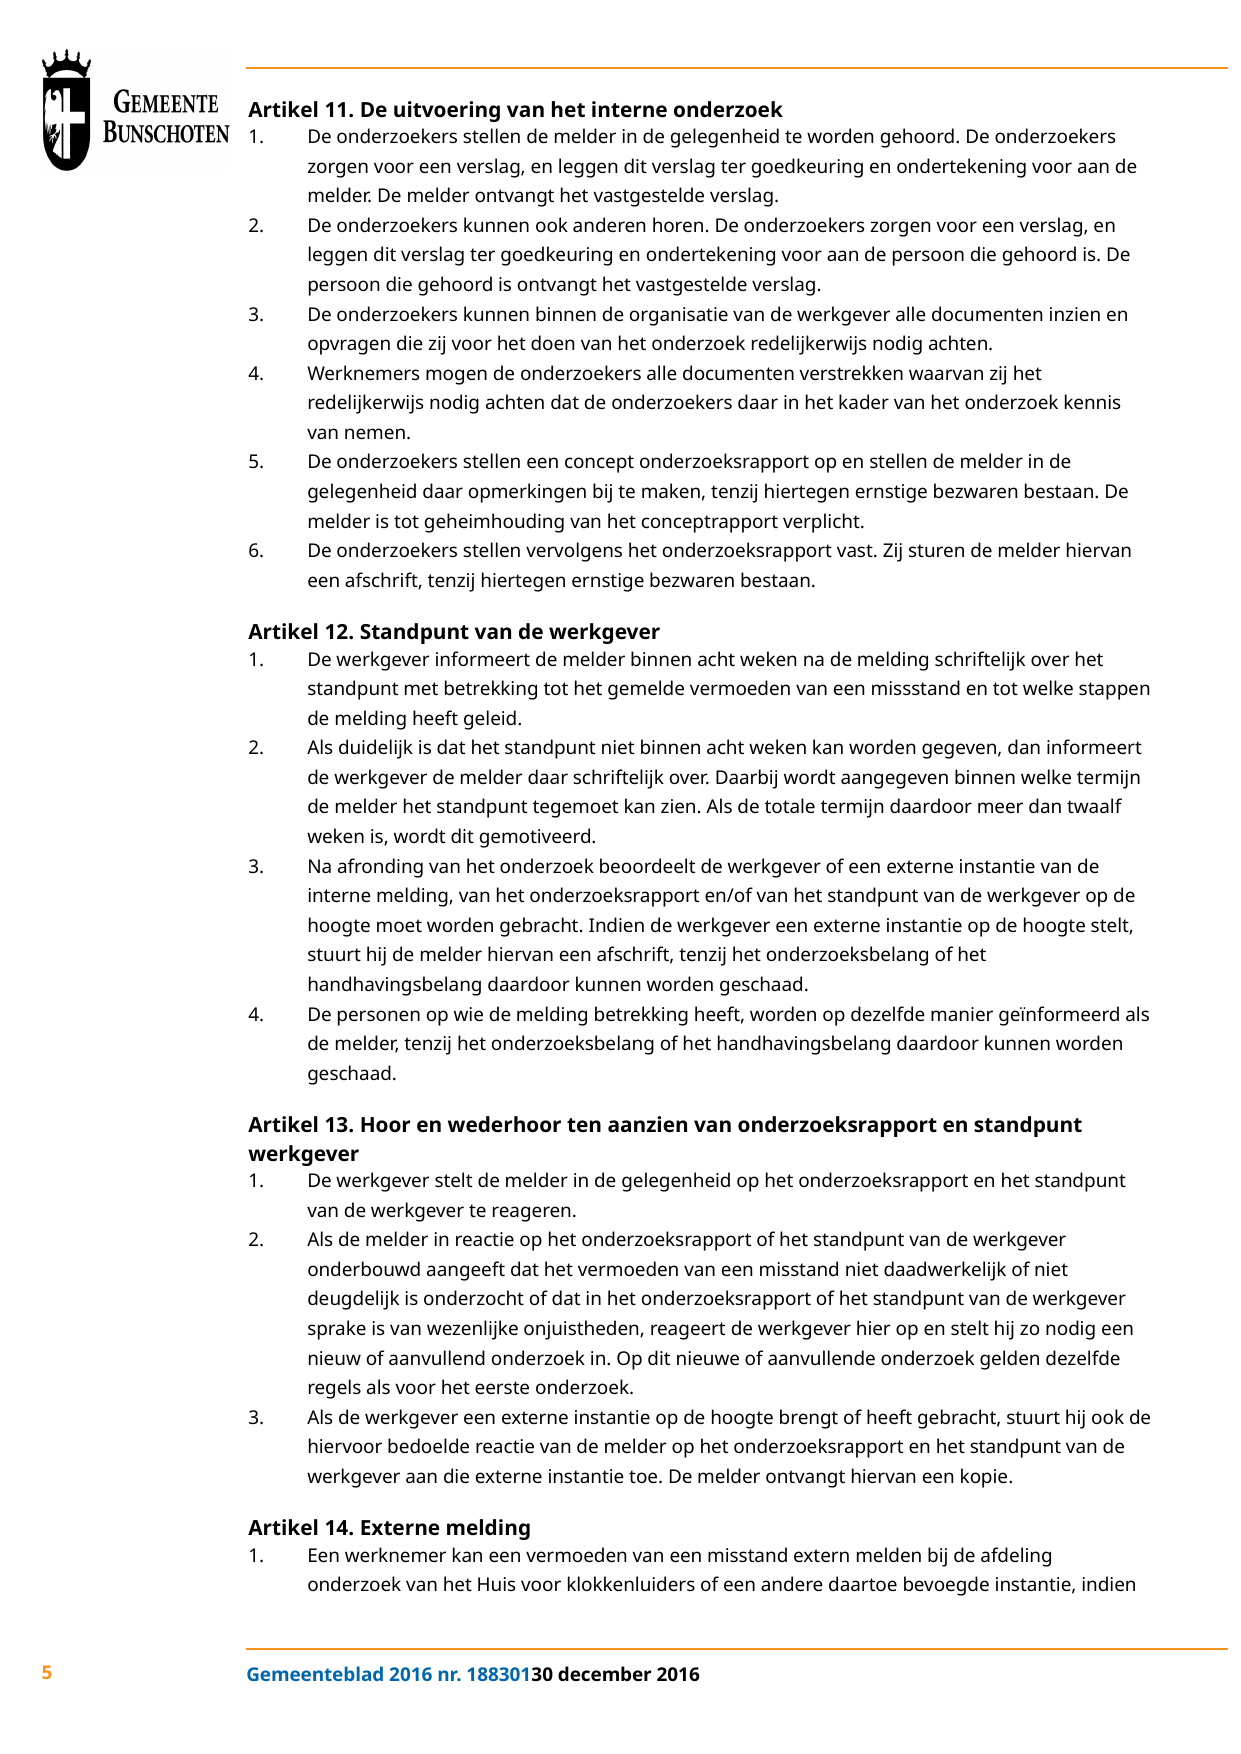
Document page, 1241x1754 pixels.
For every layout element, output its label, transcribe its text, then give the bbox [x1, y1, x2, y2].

text Artikel 11. De uitvoering van het interne onderzoek [248, 95, 1152, 123]
picture [41, 47, 231, 172]
list De onderzoekers stellen een concept onderzoeksrapport op en stellen de melder in de gelegenheid daar opmerkingen bij te maken, tenzij hiertegen ernstige bezwaren bestaan. De melder is tot geheimhouding van het conceptrapport verplicht. [248, 449, 1152, 533]
list De onderzoekers kunnen binnen de organisatie van de werkgever alle documenten inzien en opvragen die zij voor het doen van het onderzoek redelijkerwijs nodig achten. [248, 301, 1152, 356]
list De onderzoekers stellen de melder in de gelegenheid te worden gehoord. De onderzoekers zorgen voor een verslag, en leggen dit verslag ter goedkeuring en ondertekening voor aan de melder. De melder ontvangt het vastgestelde verslag. [248, 123, 1152, 208]
text Artikel 14. Externe melding [248, 1513, 1152, 1542]
list Als duidelijk is dat het standpunt niet binnen acht weken kan worden gegeven, dan informeert de werkgever de melder daar schriftelijk over. Daarbij wordt aangegeven binnen welke termijn de melder het standpunt tegemoet kan zien. Als de totale termijn daardoor meer dan twaalf weken is, wordt dit gemotiveerd. [248, 734, 1152, 849]
list De werkgever informeert de melder binnen acht weken na de melding schriftelijk over het standpunt met betrekking tot het gemelde vermoeden van een missstand en tot welke stappen de melding heeft geleid. [248, 646, 1152, 731]
list Werknemers mogen de onderzoekers alle documenten verstrekken waarvan zij het redelijkerwijs nodig achten dat de onderzoekers daar in het kader van het onderzoek kennis van nemen. [248, 360, 1152, 445]
text Artikel 12. Standpunt van de werkgever [248, 617, 1152, 646]
text Artikel 13. Hoor en wederhoor ten aanzien van onderzoeksrapport en standpunt werkgever [248, 1110, 1152, 1167]
list De onderzoekers stellen vervolgens het onderzoeksrapport vast. Zij sturen de melder hiervan een afschrift, tenzij hiertegen ernstige bezwaren bestaan. [248, 537, 1152, 593]
list De werkgever stelt de melder in de gelegenheid op het onderzoeksrapport en het standpunt van de werkgever te reageren. [248, 1167, 1152, 1223]
list Als de melder in reactie op het onderzoeksrapport of het standpunt van de werkgever onderbouwd aangeeft dat het vermoeden van een misstand niet daadwerkelijk of niet deugdelijk is onderzocht of dat in het onderzoeksrapport of het standpunt van de werkgever sprake is van wezenlijke onjuistheden, reageert de werkgever hier op en stelt hij zo nodig een nieuw of aanvullend onderzoek in. Op dit nieuwe of aanvullende onderzoek gelden dezelfde regels als voor het eerste onderzoek. [248, 1226, 1152, 1400]
list Een werknemer kan een vermoeden van een misstand extern melden bij de afdeling onderzoek van het Huis voor klokkenluiders of een andere daartoe bevoegde instantie, indien [248, 1542, 1152, 1597]
list De onderzoekers kunnen ook anderen horen. De onderzoekers zorgen voor een verslag, en leggen dit verslag ter goedkeuring en ondertekening voor aan de persoon die gehoord is. De persoon die gehoord is ontvangt het vastgestelde verslag. [248, 212, 1152, 297]
list Als de werkgever een externe instantie op de hoogte brengt of heeft gebracht, stuurt hij ook de hiervoor bedoelde reactie van de melder op het onderzoeksrapport en het standpunt van de werkgever aan die externe instantie toe. De melder ontvangt hiervan een kopie. [248, 1404, 1152, 1489]
list De personen op wie de melding betrekking heeft, worden op dezelfde manier geïnformeerd als de melder, tenzij het onderzoeksbelang of het handhavingsbelang daardoor kunnen worden geschaad. [248, 1001, 1152, 1086]
list Na afronding van het onderzoek beoordeelt de werkgever of een externe instantie van de interne melding, van het onderzoeksrapport en/of van het standpunt van de werkgever op de hoogte moet worden gebracht. Indien de werkgever een externe instantie op de hoogte stelt, stuurt hij de melder hiervan een afschrift, tenzij het onderzoeksbelang of het handhavingsbelang daardoor kunnen worden geschaad. [248, 853, 1152, 997]
